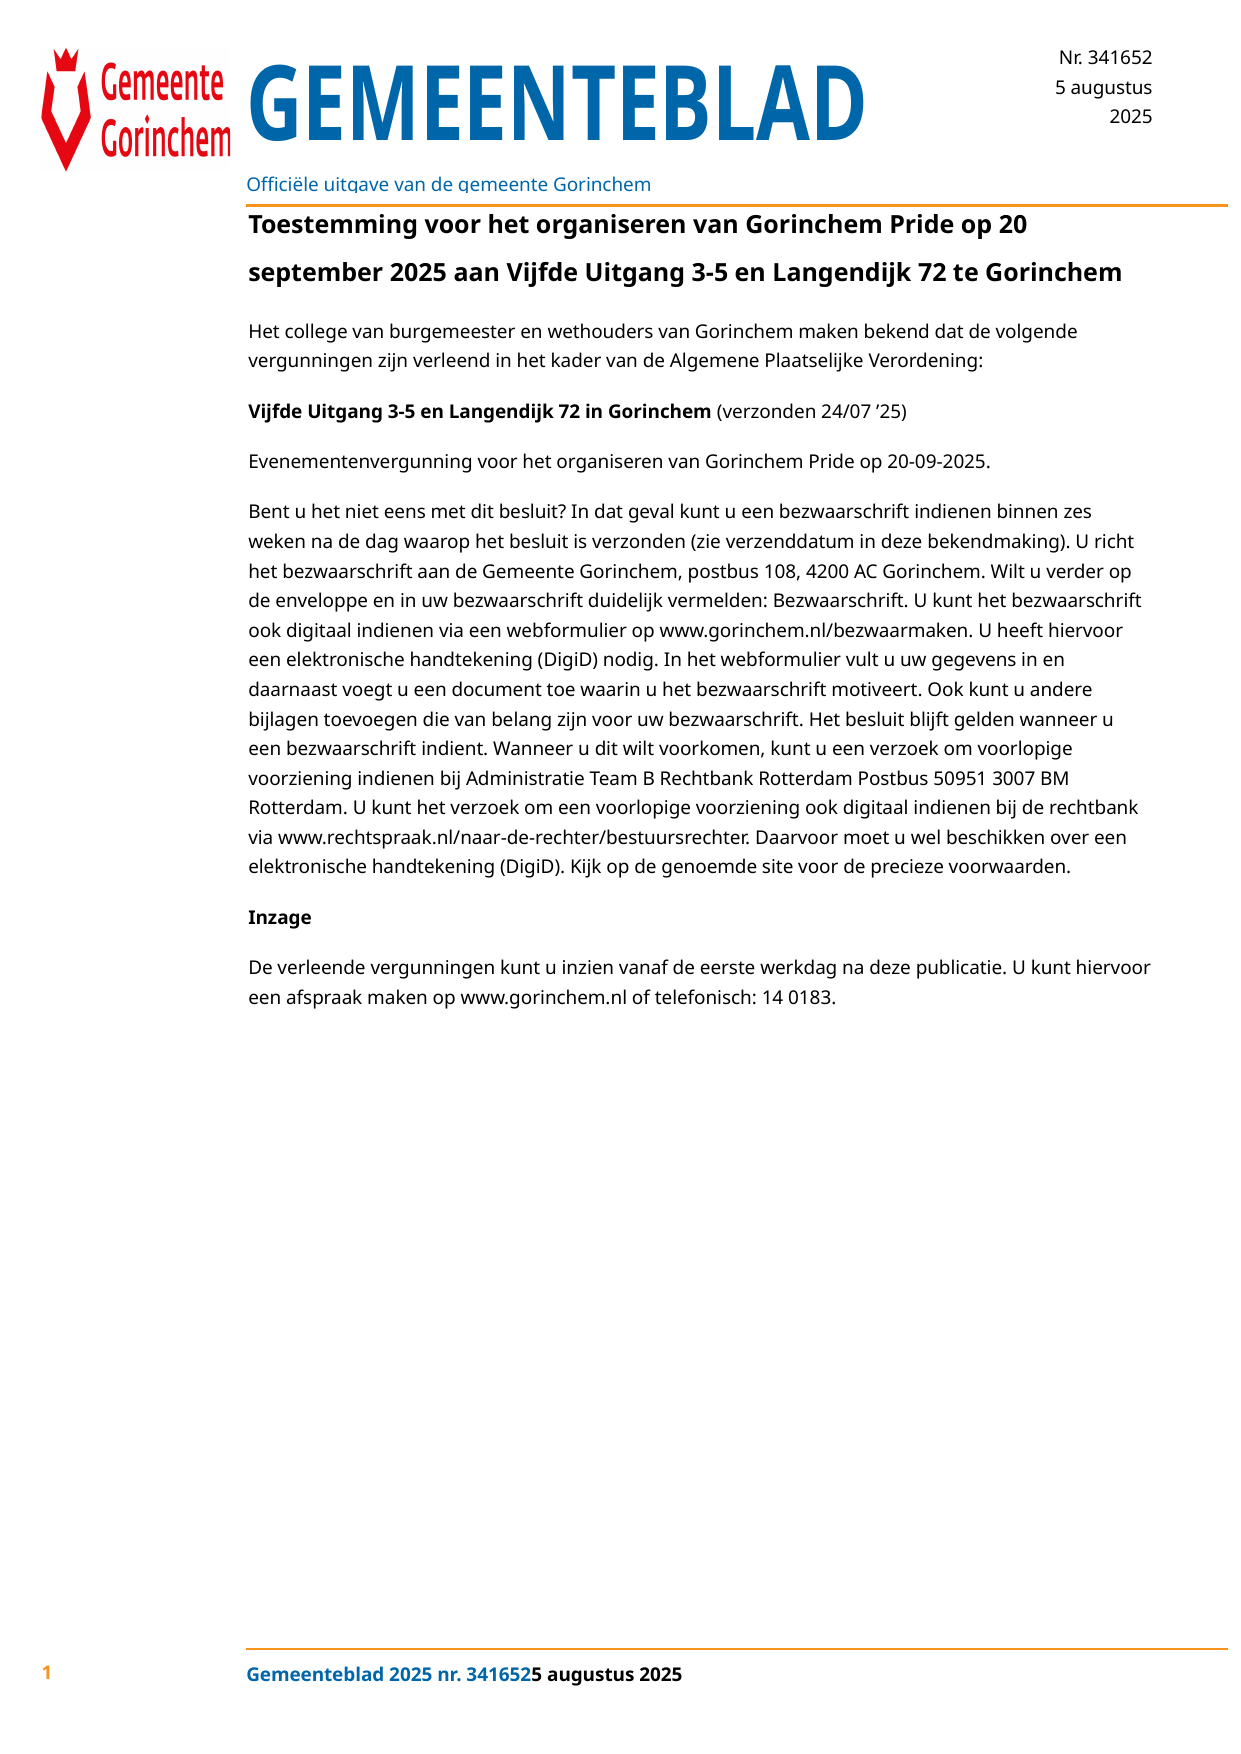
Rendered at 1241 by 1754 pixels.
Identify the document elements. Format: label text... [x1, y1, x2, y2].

text Het college van burgemeester en wethouders van Gorinchem maken bekend dat de volgende vergunningen zijn verleend in het kader van de Algemene Plaatselijke Verordening: [248, 318, 1152, 373]
text Evenementenvergunning voor het organiseren van Gorinchem Pride op 20-09-2025. [248, 448, 1152, 474]
text Bent u het niet eens met dit besluit? In dat geval kunt u een bezwaarschrift indienen binnen zes weken na de dag waarop het besluit is verzonden (zie verzenddatum in deze bekendmaking). U richt het bezwaarschrift aan de Gemeente Gorinchem, postbus 108, 4200 AC Gorinchem. Wilt u verder op de enveloppe en in uw bezwaarschrift duidelijk vermelden: Bezwaarschrift. U kunt het bezwaarschrift ook digitaal indienen via een webformulier op www.gorinchem.nl/bezwaarmaken. U heeft hiervoor een elektronische handtekening (DigiD) nodig. In het webformulier vult u uw gegevens in en daarnaast voegt u een document toe waarin u het bezwaarschrift motiveert. Ook kunt u andere bijlagen toevoegen die van belang zijn voor uw bezwaarschrift. Het besluit blijft gelden wanneer u een bezwaarschrift indient. Wanneer u dit wilt voorkomen, kunt u een verzoek om voorlopige voorziening indienen bij Administratie Team B Rechtbank Rotterdam Postbus 50951 3007 BM Rotterdam. U kunt het verzoek om een voorlopige voorziening ook digitaal indienen bij de rechtbank via www.rechtspraak.nl/naar-de-rechter/bestuursrechter. Daarvoor moet u wel beschikken over een elektronische handtekening (DigiD). Kijk op de genoemde site voor de precieze voorwaarden. [248, 499, 1152, 879]
picture [41, 47, 231, 172]
text De verleende vergunningen kunt u inzien vanaf de eerste werkdag na deze publicatie. U kunt hiervoor een afspraak maken op www.gorinchem.nl of telefonisch: 14 0183. [248, 954, 1152, 1010]
text Inzage [248, 904, 1152, 930]
text Vijfde Uitgang 3-5 en Langendijk 72 in Gorinchem (verzonden 24/07 ’25) [248, 398, 1152, 424]
text Toestemming voor het organiseren van Gorinchem Pride op 20 september 2025 aan Vijfde Uitgang 3-5 en Langendijk 72 te Gorinchem [248, 207, 1152, 288]
